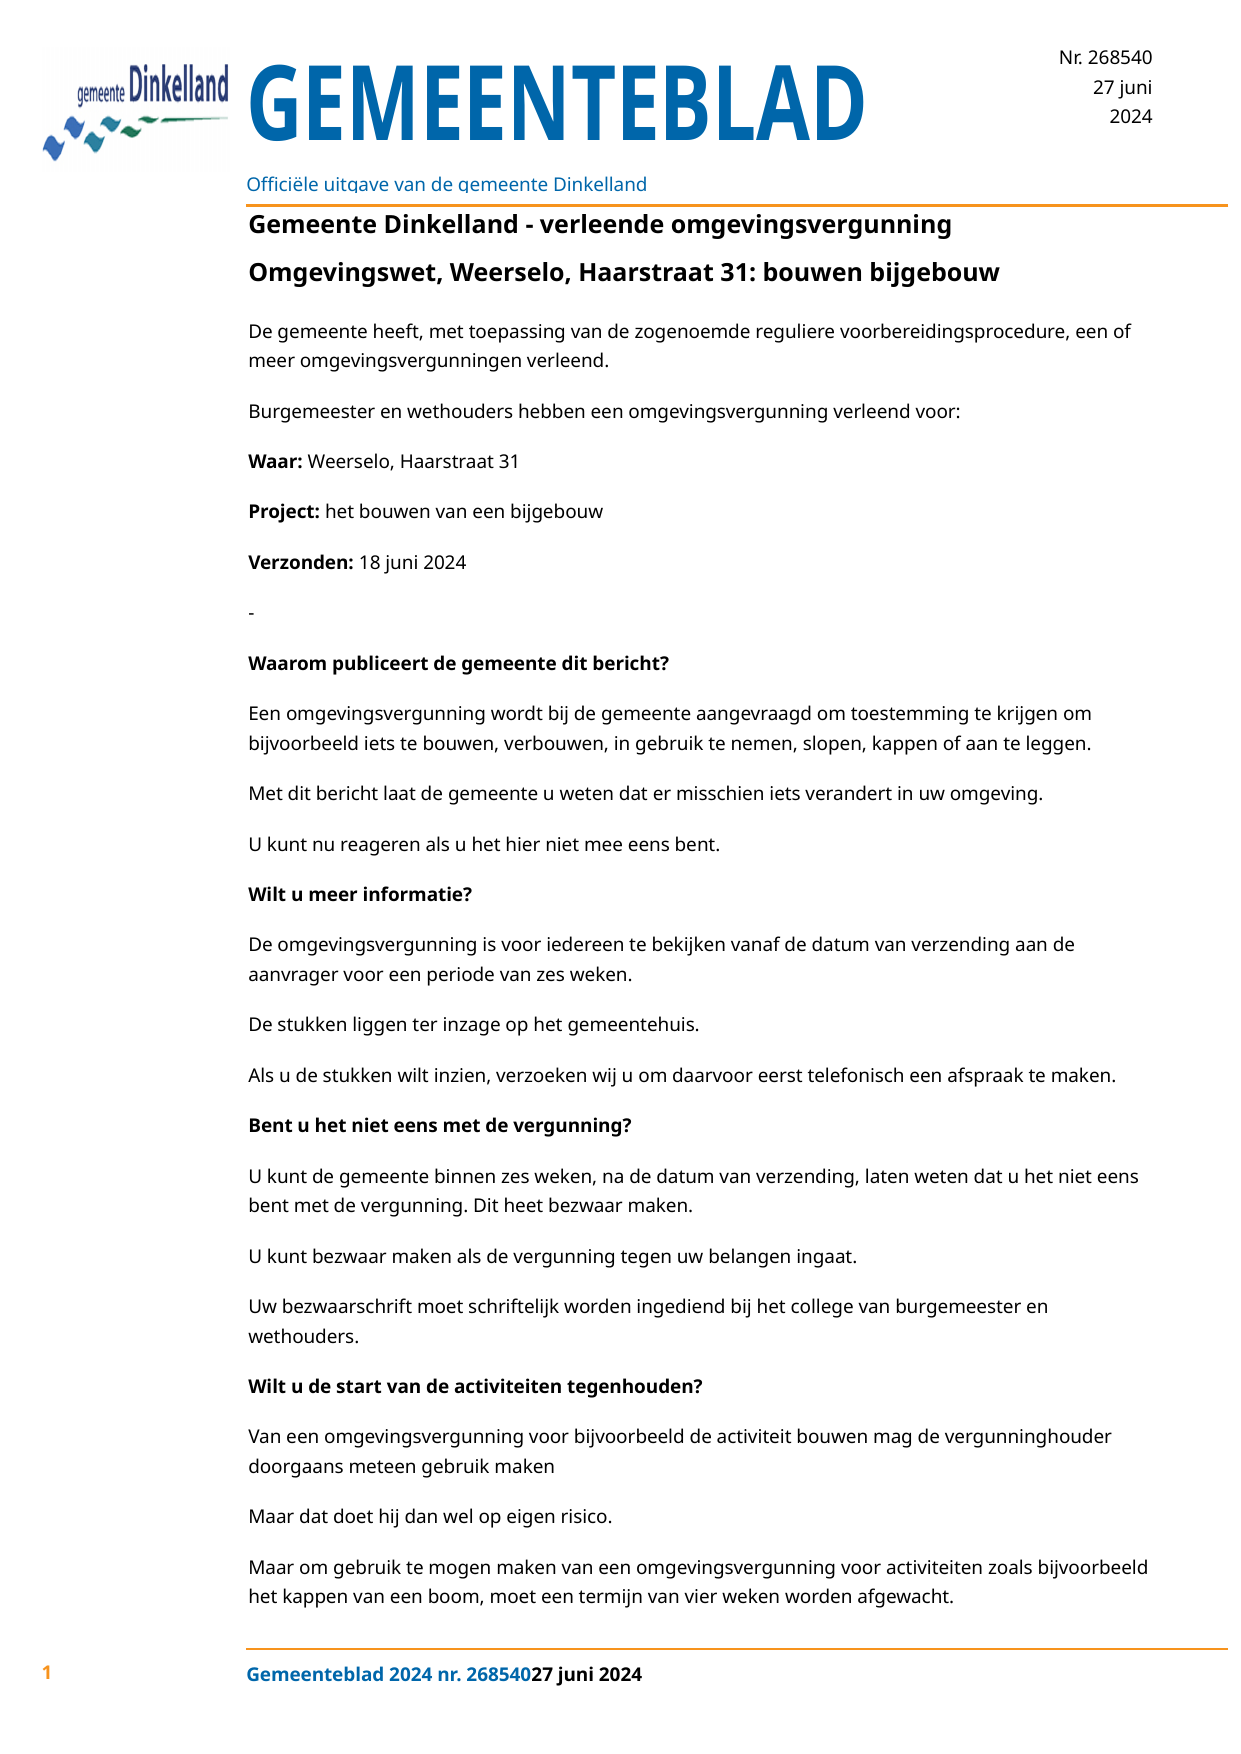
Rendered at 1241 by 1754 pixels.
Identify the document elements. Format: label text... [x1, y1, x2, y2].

text U kunt nu reageren als u het hier niet mee eens bent. [248, 831, 1152, 857]
text Gemeente Dinkelland - verleende omgevingsvergunning Omgevingswet, Weerselo, Haarstraat 31: bouwen bijgebouw [248, 207, 1152, 288]
text De omgevingsvergunning is voor iedereen te bekijken vanaf de datum van verzending aan de aanvrager voor een periode van zes weken. [248, 932, 1152, 987]
text Waar: Weerselo, Haarstraat 31 [248, 448, 1152, 474]
text Een omgevingsvergunning wordt bij de gemeente aangevraagd om toestemming te krijgen om bijvoorbeeld iets te bouwen, verbouwen, in gebruik te nemen, slopen, kappen of aan te leggen. [248, 700, 1152, 756]
text U kunt de gemeente binnen zes weken, na de datum van verzending, laten weten dat u het niet eens bent met de vergunning. Dit heet bezwaar maken. [248, 1163, 1152, 1218]
text Project: het bouwen van een bijgebouw [248, 499, 1152, 524]
text Maar dat doet hij dan wel op eigen risico. [248, 1504, 1152, 1529]
text U kunt bezwaar maken als de vergunning tegen uw belangen ingaat. [248, 1243, 1152, 1269]
picture [41, 47, 231, 172]
text Uw bezwaarschrift moet schriftelijk worden ingediend bij het college van burgemeester en wethouders. [248, 1293, 1152, 1349]
text Waarom publiceert de gemeente dit bericht? [248, 650, 1152, 676]
text De gemeente heeft, met toepassing van de zogenoemde reguliere voorbereidingsprocedure, een of meer omgevingsvergunningen verleend. [248, 318, 1152, 373]
text Wilt u meer informatie? [248, 881, 1152, 907]
text Bent u het niet eens met de vergunning? [248, 1112, 1152, 1138]
text Van een omgevingsvergunning voor bijvoorbeeld de activiteit bouwen mag de vergunninghouder doorgaans meteen gebruik maken [248, 1424, 1152, 1479]
text Maar om gebruik te mogen maken van een omgevingsvergunning voor activiteiten zoals bijvoorbeeld het kappen van een boom, moet een termijn van vier weken worden afgewacht. [248, 1554, 1152, 1609]
text Met dit bericht laat de gemeente u weten dat er misschien iets verandert in uw omgeving. [248, 780, 1152, 806]
text Burgemeester en wethouders hebben een omgevingsvergunning verleend voor: [248, 398, 1152, 424]
text De stukken liggen ter inzage op het gemeentehuis. [248, 1012, 1152, 1037]
text - [248, 599, 1152, 625]
text Verzonden: 18 juni 2024 [248, 549, 1152, 575]
text Wilt u de start van de activiteiten tegenhouden? [248, 1373, 1152, 1399]
text Als u de stukken wilt inzien, verzoeken wij u om daarvoor eerst telefonisch een afspraak te maken. [248, 1062, 1152, 1088]
